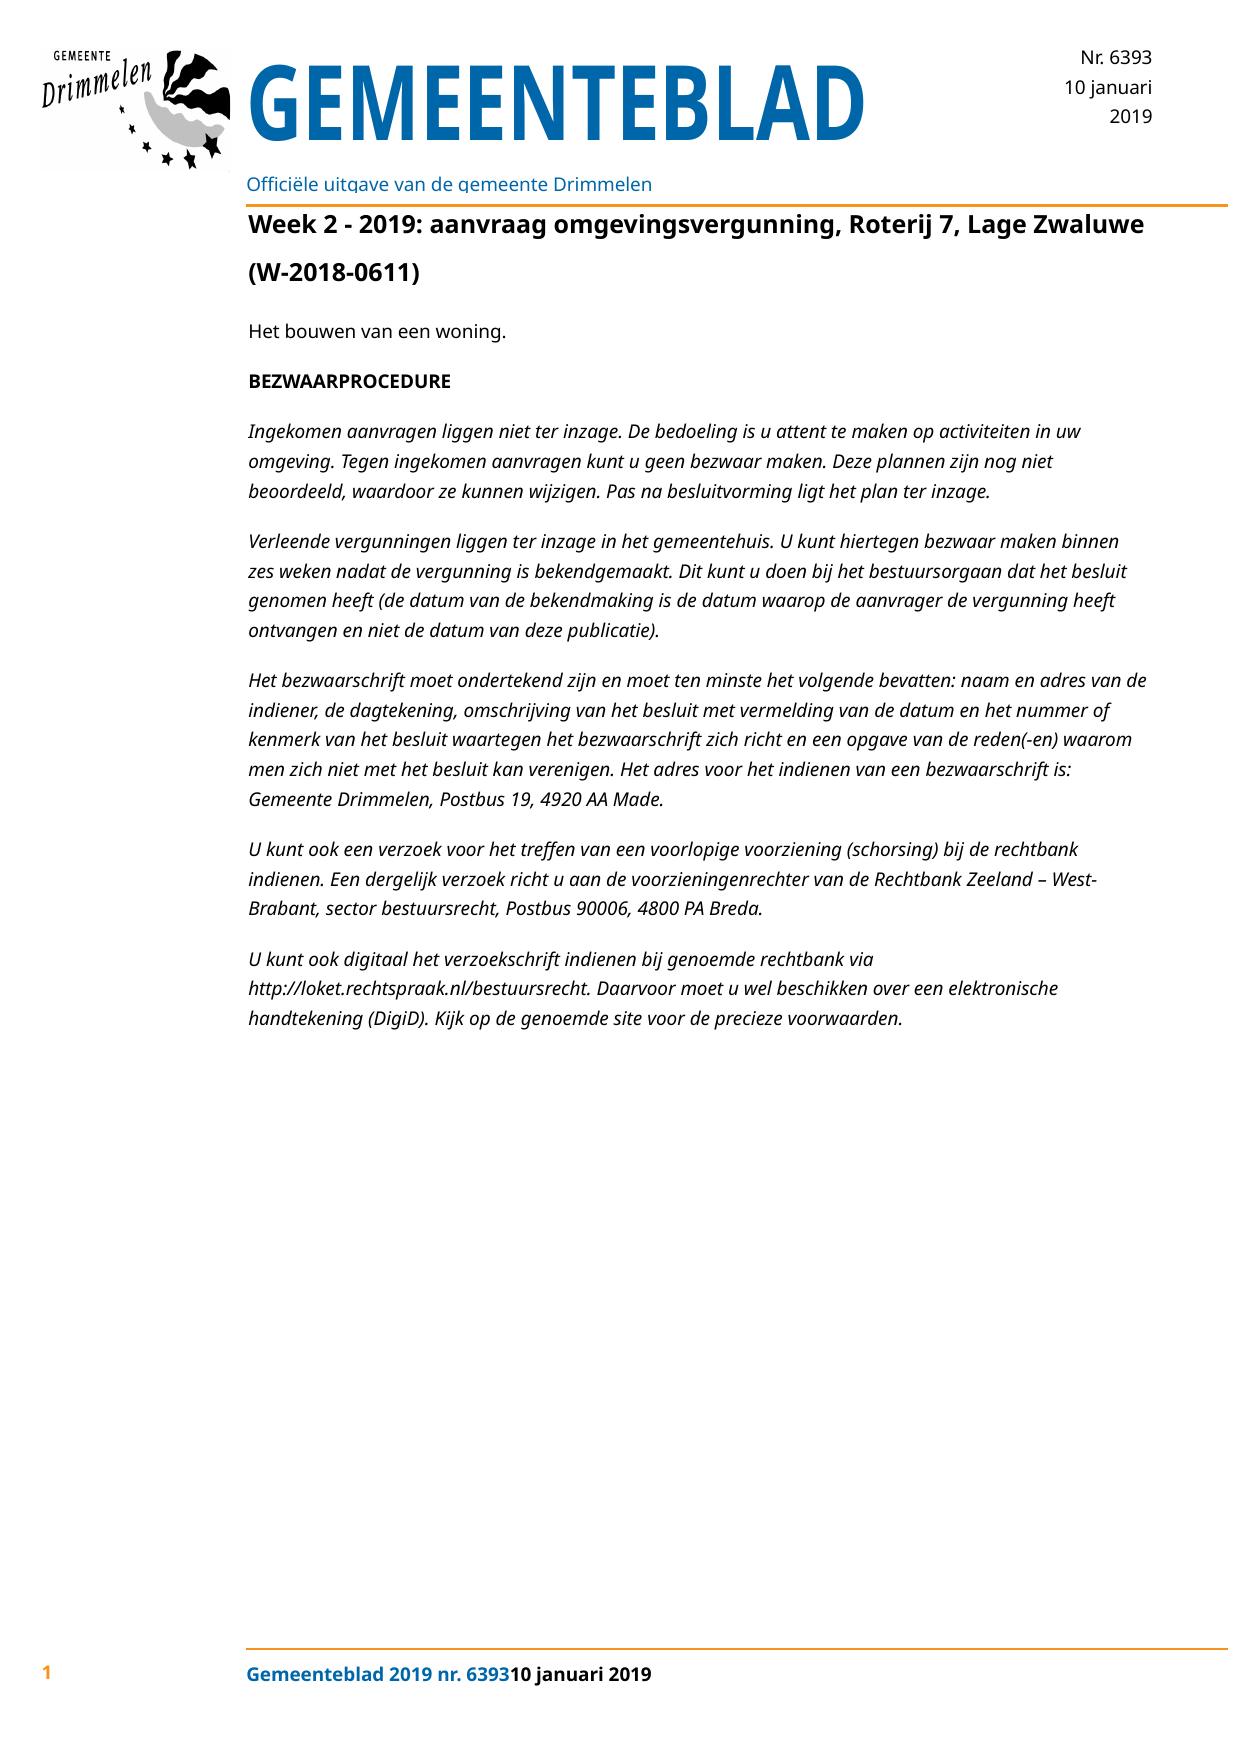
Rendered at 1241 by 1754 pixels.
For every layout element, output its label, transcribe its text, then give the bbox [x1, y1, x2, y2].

text Week 2 - 2019: aanvraag omgevingsvergunning, Roterij 7, Lage Zwaluwe (W-2018-0611) [248, 207, 1152, 288]
picture [41, 47, 231, 172]
text U kunt ook een verzoek voor het treffen van een voorlopige voorziening (schorsing) bij de rechtbank indienen. Een dergelijk verzoek richt u aan de voorzieningenrechter van de Rechtbank Zeeland – West-Brabant, sector bestuursrecht, Postbus 90006, 4800 PA Breda. [248, 836, 1152, 921]
text U kunt ook digitaal het verzoekschrift indienen bij genoemde rechtbank via http://loket.rechtspraak.nl/bestuursrecht. Daarvoor moet u wel beschikken over een elektronische handtekening (DigiD). Kijk op de genoemde site voor de precieze voorwaarden. [248, 946, 1152, 1031]
text Het bouwen van een woning. [248, 318, 1152, 344]
text BEZWAARPROCEDURE [248, 368, 1152, 394]
text Verleende vergunningen liggen ter inzage in het gemeentehuis. U kunt hiertegen bezwaar maken binnen zes weken nadat de vergunning is bekendgemaakt. Dit kunt u doen bij het bestuursorgaan dat het besluit genomen heeft (de datum van de bekendmaking is de datum waarop de aanvrager de vergunning heeft ontvangen en niet de datum van deze publicatie). [248, 528, 1152, 643]
text Ingekomen aanvragen liggen niet ter inzage. De bedoeling is u attent te maken op activiteiten in uw omgeving. Tegen ingekomen aanvragen kunt u geen bezwaar maken. Deze plannen zijn nog niet beoordeeld, waardoor ze kunnen wijzigen. Pas na besluitvorming ligt het plan ter inzage. [248, 419, 1152, 504]
text Het bezwaarschrift moet ondertekend zijn en moet ten minste het volgende bevatten: naam en adres van de indiener, de dagtekening, omschrijving van het besluit met vermelding van de datum en het nummer of kenmerk van het besluit waartegen het bezwaarschrift zich richt en een opgave van de reden(-en) waarom men zich niet met het besluit kan verenigen. Het adres voor het indienen van een bezwaarschrift is: Gemeente Drimmelen, Postbus 19, 4920 AA Made. [248, 667, 1152, 812]
